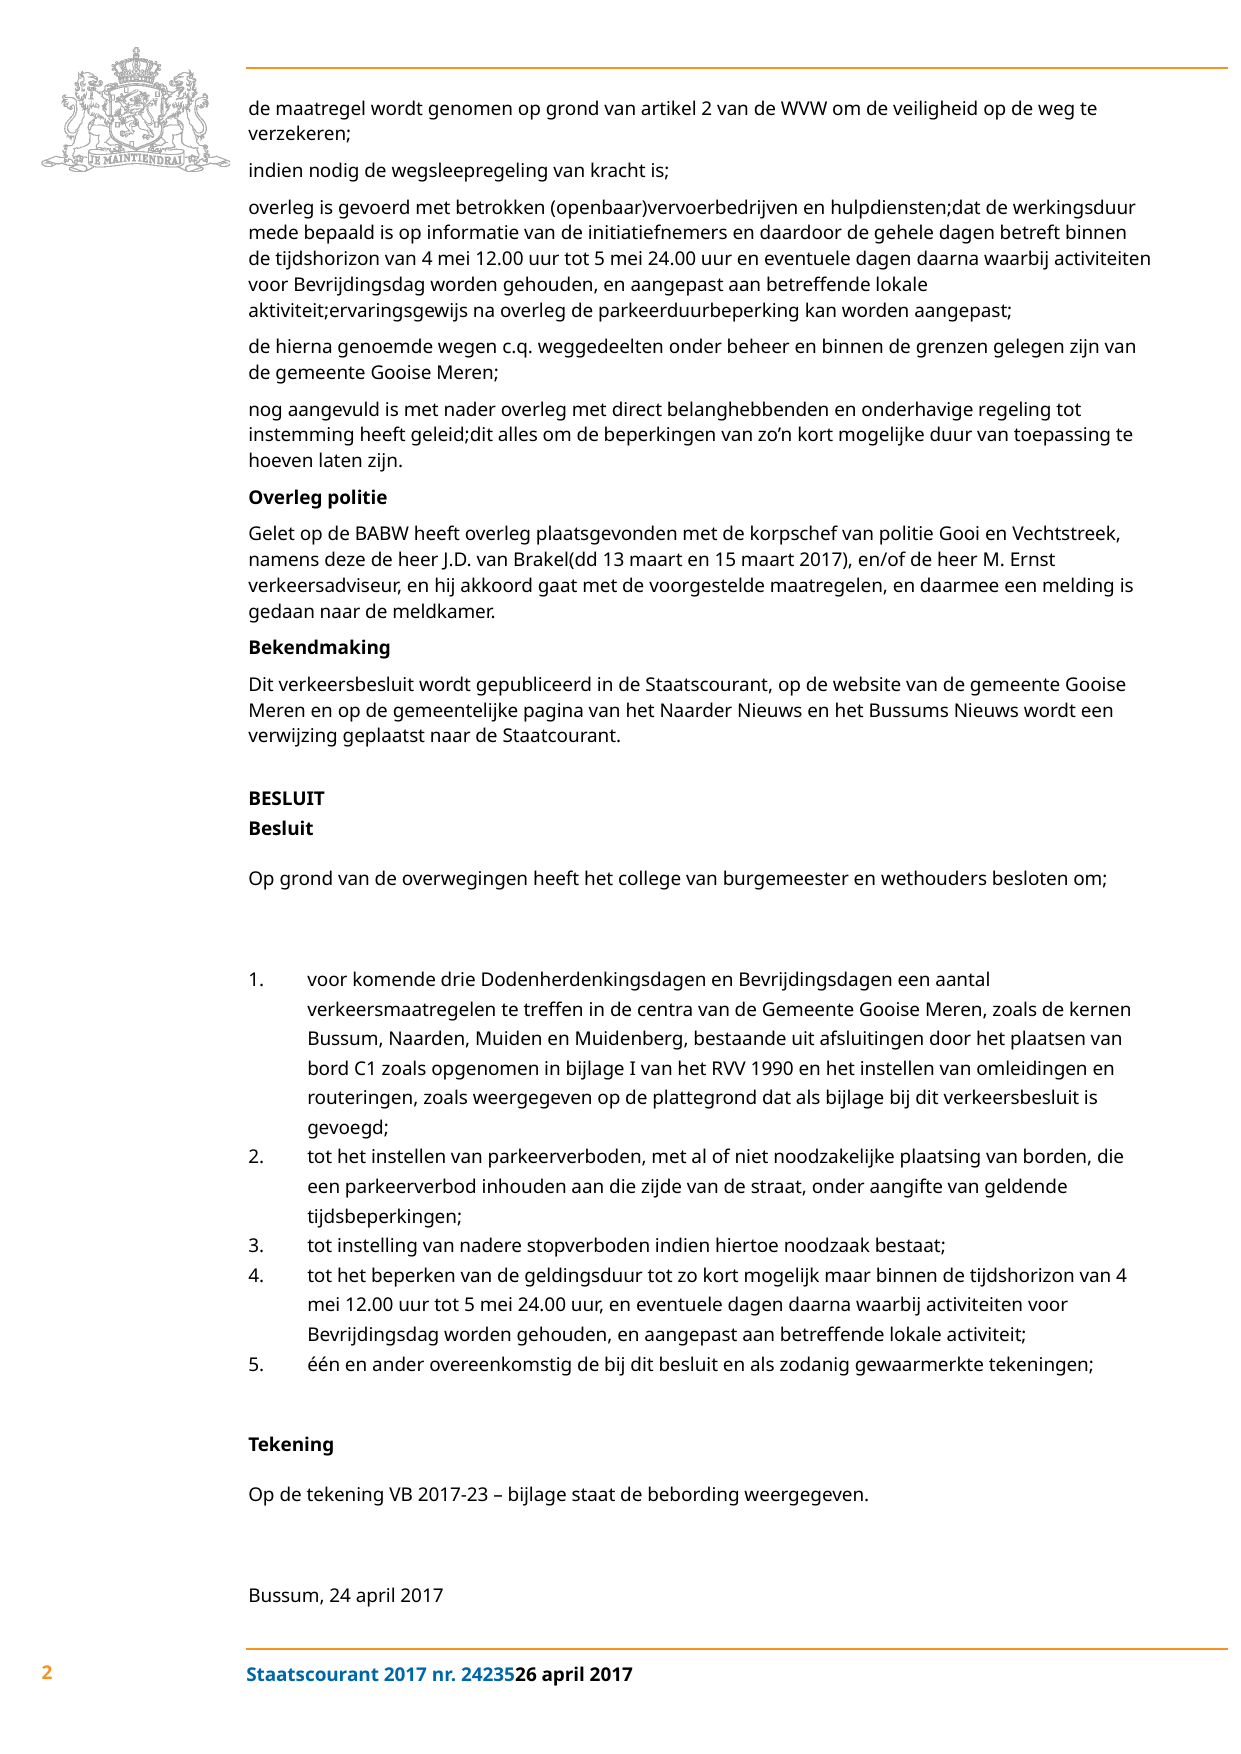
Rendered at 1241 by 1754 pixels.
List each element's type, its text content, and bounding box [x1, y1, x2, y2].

text BESLUIT [248, 785, 1152, 811]
text Op de tekening VB 2017-23 – bijlage staat de bebording weergegeven. [248, 1481, 1152, 1507]
text overleg is gevoerd met betrokken (openbaar)vervoerbedrijven en hulpdiensten;dat de werkingsduur mede bepaald is op informatie van de initiatiefnemers en daardoor de gehele dagen betreft binnen de tijdshorizon van 4 mei 12.00 uur tot 5 mei 24.00 uur en eventuele dagen daarna waarbij activiteiten voor Bevrijdingsdag worden gehouden, en aangepast aan betreffende lokale aktiviteit;ervaringsgewijs na overleg de parkeerduurbeperking kan worden aangepast; [248, 194, 1152, 322]
picture [41, 47, 231, 172]
text Overleg politie [248, 484, 1152, 510]
text Tekening [248, 1431, 1152, 1456]
list voor komende drie Dodenherdenkingsdagen en Bevrijdingsdagen een aantal verkeersmaatregelen te treffen in de centra van de Gemeente Gooise Meren, zoals de kernen Bussum, Naarden, Muiden en Muidenberg, bestaande uit afsluitingen door het plaatsen van bord C1 zoals opgenomen in bijlage I van het RVV 1990 en het instellen van omleidingen en routeringen, zoals weergegeven op de plattegrond dat als bijlage bij dit verkeersbesluit is gevoegd; [248, 966, 1152, 1140]
text Dit verkeersbesluit wordt gepubliceerd in de Staatscourant, op de website van de gemeente Gooise Meren en op de gemeentelijke pagina van het Naarder Nieuws en het Bussums Nieuws wordt een verwijzing geplaatst naar de Staatcourant. [248, 671, 1152, 748]
text de hierna genoemde wegen c.q. weggedeelten onder beheer en binnen de grenzen gelegen zijn van de gemeente Gooise Meren; [248, 333, 1152, 385]
text Besluit [248, 815, 1152, 841]
list tot instelling van nadere stopverboden indien hiertoe noodzaak bestaat; [248, 1232, 1152, 1258]
text Bussum, 24 april 2017 [248, 1582, 1152, 1608]
text nog aangevuld is met nader overleg met direct belanghebbenden en onderhavige regeling tot instemming heeft geleid;dit alles om de beperkingen van zo’n kort mogelijke duur van toepassing te hoeven laten zijn. [248, 396, 1152, 473]
text Op grond van de overwegingen heeft het college van burgemeester en wethouders besloten om; [248, 865, 1152, 891]
list tot het beperken van de geldingsduur tot zo kort mogelijk maar binnen de tijdshorizon van 4 mei 12.00 uur tot 5 mei 24.00 uur, en eventuele dagen daarna waarbij activiteiten voor Bevrijdingsdag worden gehouden, en aangepast aan betreffende lokale activiteit; [248, 1262, 1152, 1347]
text indien nodig de wegsleepregeling van kracht is; [248, 157, 1152, 183]
text Bekendmaking [248, 634, 1152, 660]
list één en ander overeenkomstig de bij dit besluit en als zodanig gewaarmerkte tekeningen; [248, 1351, 1152, 1376]
text Gelet op de BABW heeft overleg plaatsgevonden met de korpschef van politie Gooi en Vechtstreek, namens deze de heer J.D. van Brakel(dd 13 maart en 15 maart 2017), en/of de heer M. Ernst verkeersadviseur, en hij akkoord gaat met de voorgestelde maatregelen, en daarmee een melding is gedaan naar de meldkamer. [248, 521, 1152, 623]
list tot het instellen van parkeerverboden, met al of niet noodzakelijke plaatsing van borden, die een parkeerverbod inhouden aan die zijde van de straat, onder aangifte van geldende tijdsbeperkingen; [248, 1144, 1152, 1228]
text de maatregel wordt genomen op grond van artikel 2 van de WVW om de veiligheid op de weg te verzekeren; [248, 95, 1152, 146]
